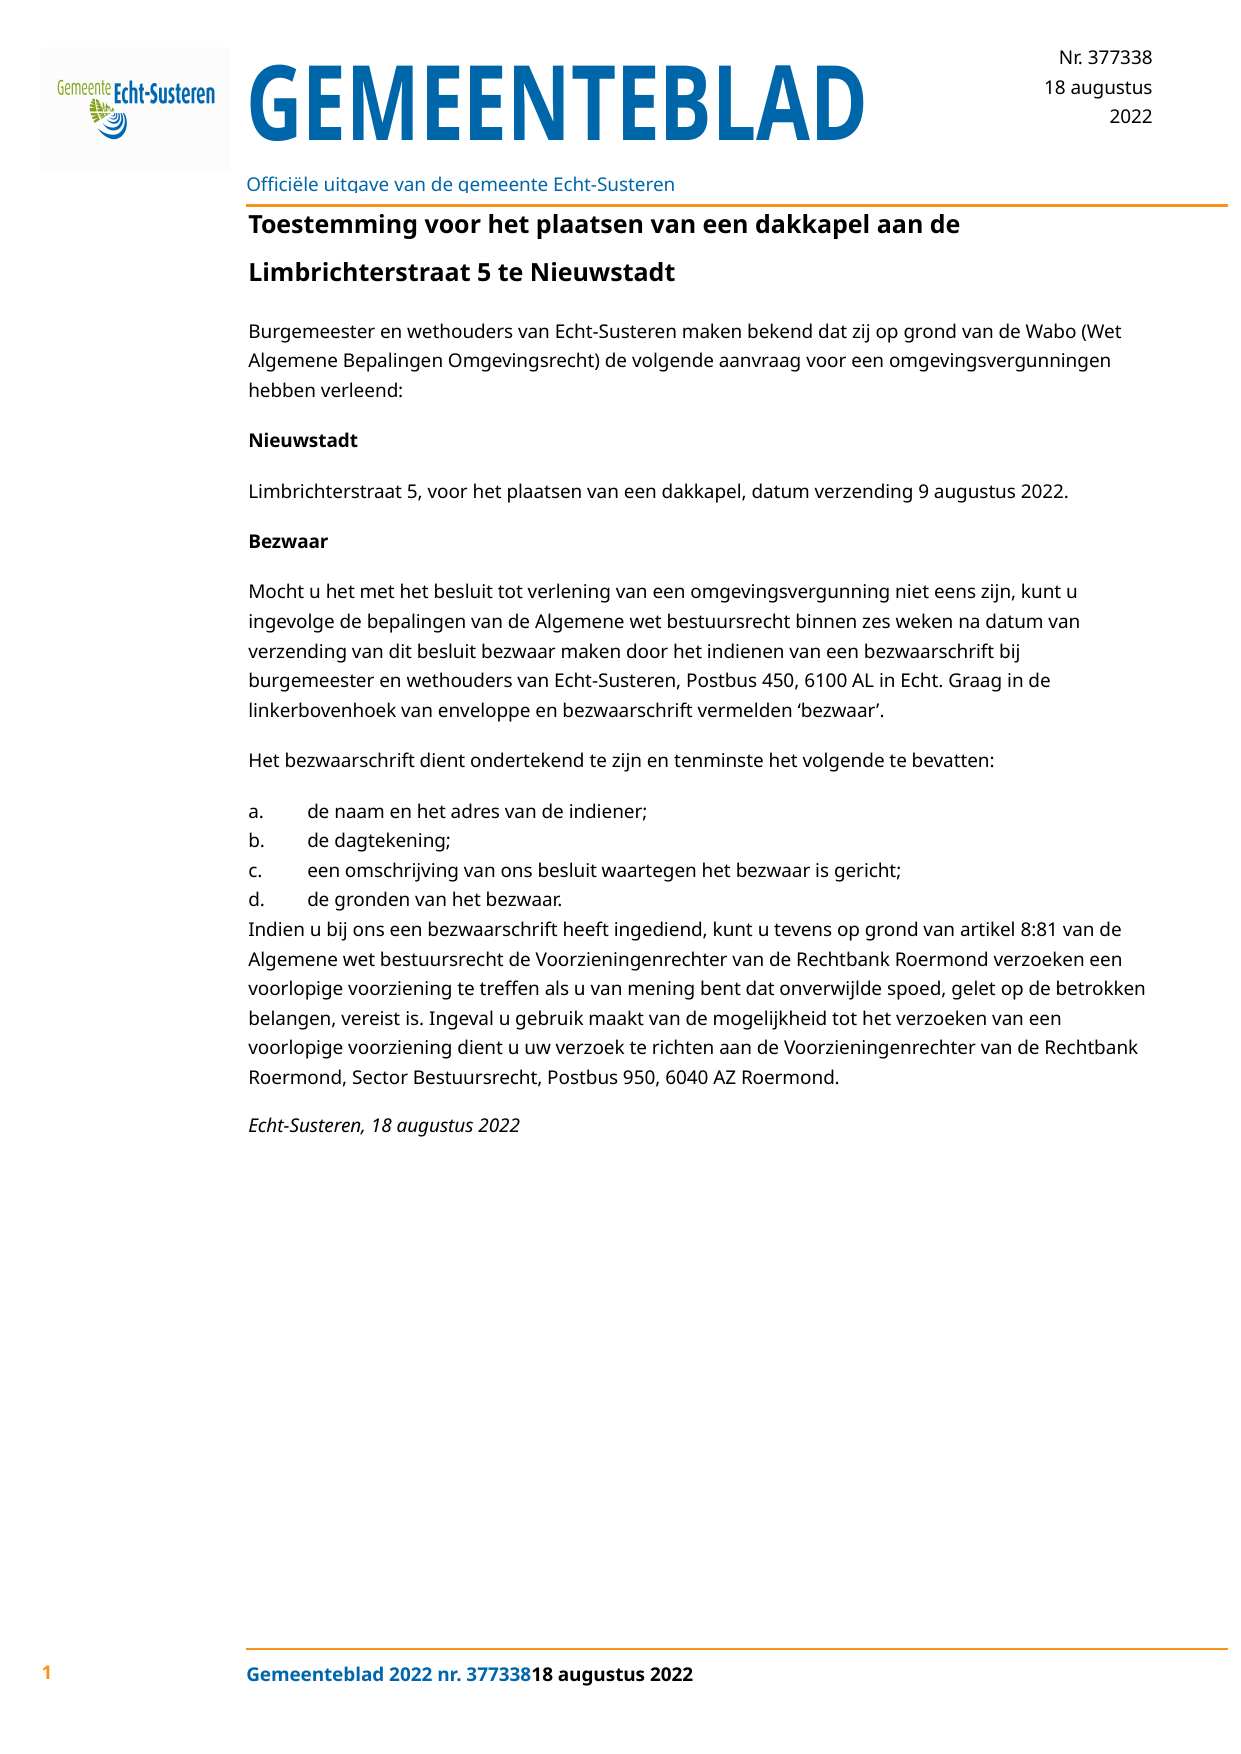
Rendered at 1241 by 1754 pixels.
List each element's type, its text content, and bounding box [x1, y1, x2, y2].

list de dagtekening; [248, 827, 1152, 853]
list de gronden van het bezwaar. [248, 887, 1152, 912]
text Mocht u het met het besluit tot verlening van een omgevingsvergunning niet eens zijn, kunt u ingevolge de bepalingen van de Algemene wet bestuursrecht binnen zes weken na datum van verzending van dit besluit bezwaar maken door het indienen van een bezwaarschrift bij burgemeester en wethouders van Echt-Susteren, Postbus 450, 6100 AL in Echt. Graag in de linkerbovenhoek van enveloppe en bezwaarschrift vermelden ‘bezwaar’. [248, 579, 1152, 723]
text Burgemeester en wethouders van Echt-Susteren maken bekend dat zij op grond van de Wabo (Wet Algemene Bepalingen Omgevingsrecht) de volgende aanvraag voor een omgevingsvergunningen hebben verleend: [248, 318, 1152, 403]
picture [41, 47, 231, 172]
text Toestemming voor het plaatsen van een dakkapel aan de Limbrichterstraat 5 te Nieuwstadt [248, 207, 1152, 288]
list de naam en het adres van de indiener; [248, 798, 1152, 824]
text Echt-Susteren, 18 augustus 2022 [248, 1112, 1152, 1138]
text Limbrichterstraat 5, voor het plaatsen van een dakkapel, datum verzending 9 augustus 2022. [248, 478, 1152, 504]
text Bezwaar [248, 528, 1152, 554]
text Indien u bij ons een bezwaarschrift heeft ingediend, kunt u tevens op grond van artikel 8:81 van de Algemene wet bestuursrecht de Voorzieningenrechter van de Rechtbank Roermond verzoeken een voorlopige voorziening te treffen als u van mening bent dat onverwijlde spoed, gelet op de betrokken belangen, vereist is. Ingeval u gebruik maakt van de mogelijkheid tot het verzoeken van een voorlopige voorziening dient u uw verzoek te richten aan de Voorzieningenrechter van de Rechtbank Roermond, Sector Bestuursrecht, Postbus 950, 6040 AZ Roermond. [248, 916, 1152, 1090]
text Het bezwaarschrift dient ondertekend te zijn en tenminste het volgende te bevatten: [248, 747, 1152, 773]
text Nieuwstadt [248, 427, 1152, 453]
list een omschrijving van ons besluit waartegen het bezwaar is gericht; [248, 857, 1152, 883]
